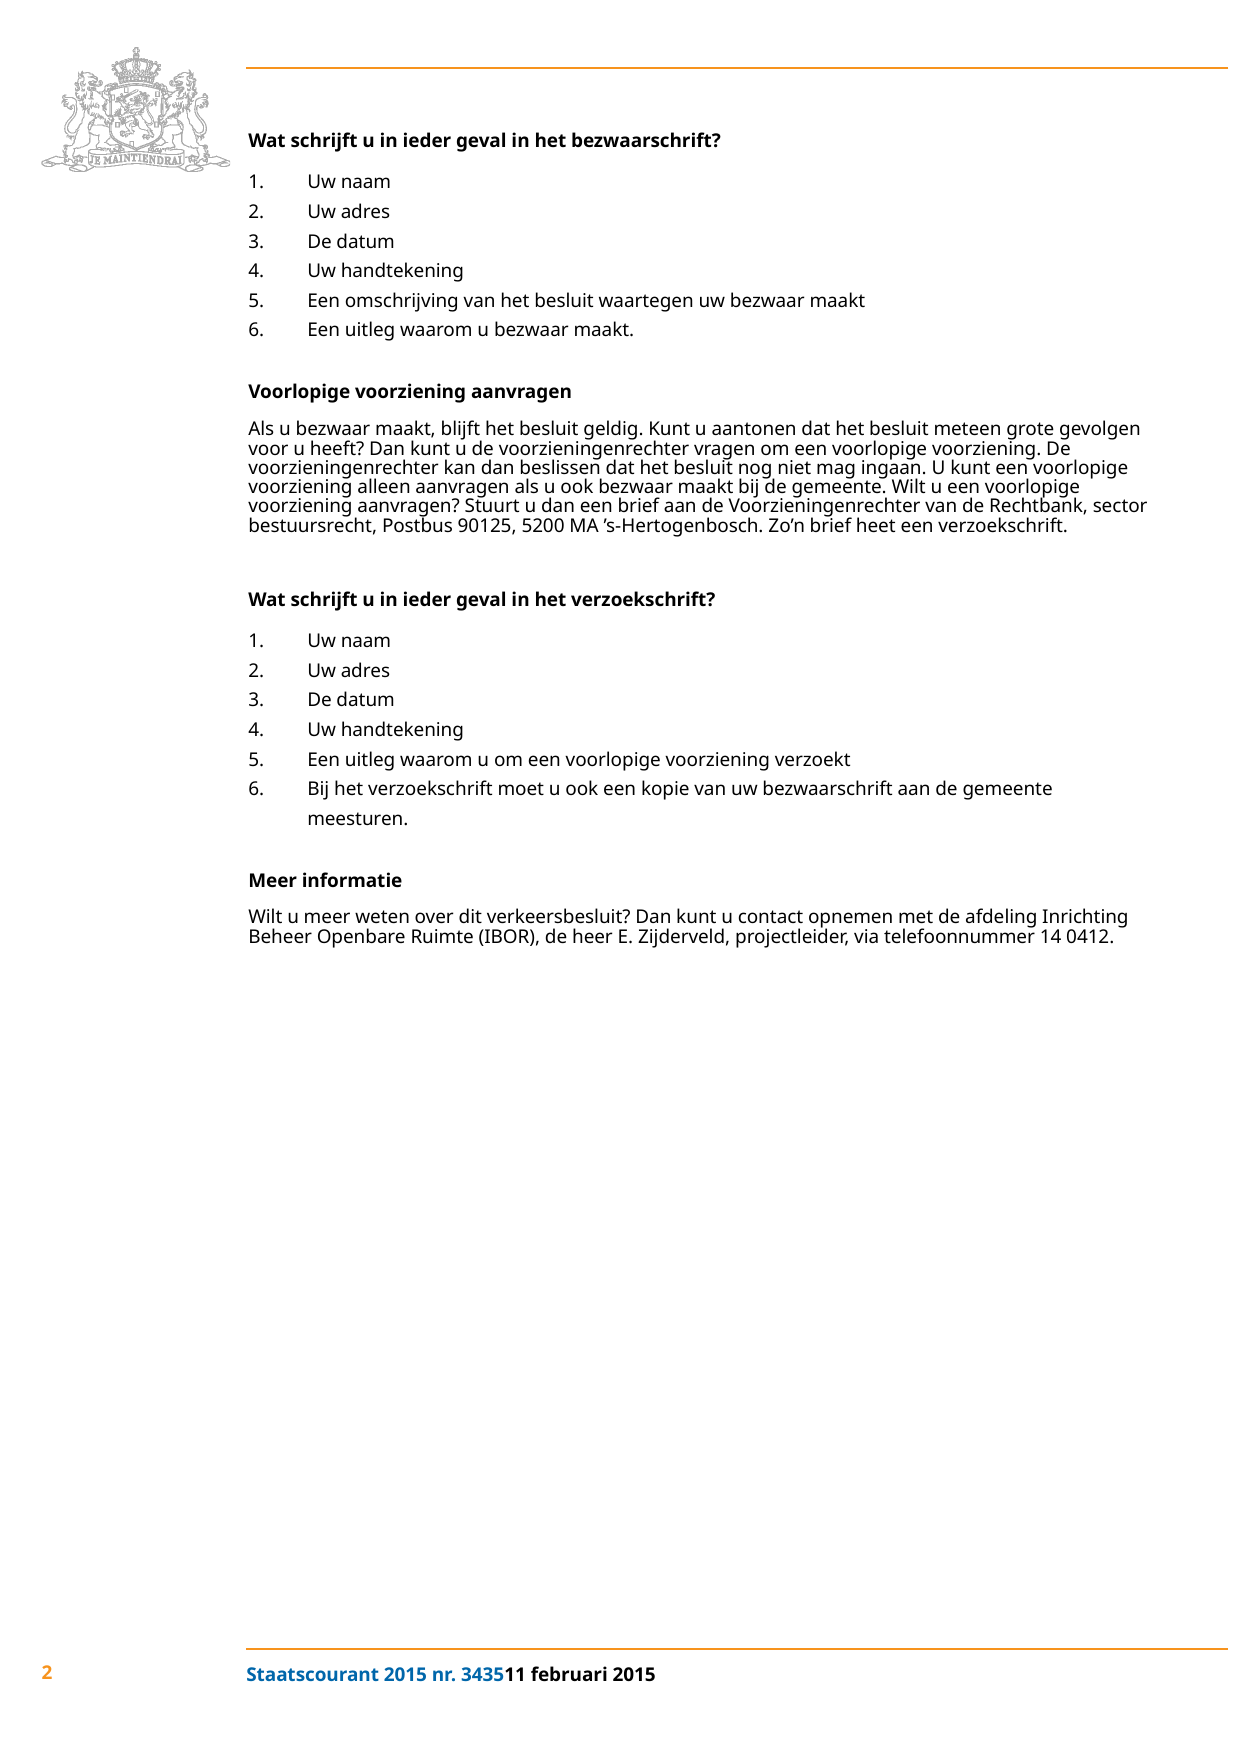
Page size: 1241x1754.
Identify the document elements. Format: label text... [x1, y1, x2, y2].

text Wat schrijft u in ieder geval in het bezwaarschrift? [248, 132, 1152, 151]
text Voorlopige voorziening aanvragen [248, 383, 1152, 402]
list Uw naam [248, 627, 1152, 653]
text Meer informatie [248, 872, 1152, 891]
list De datum [248, 687, 1152, 712]
text Wat schrijft u in ieder geval in het verzoekschrift? [248, 591, 1152, 610]
list Uw adres [248, 657, 1152, 683]
list Uw adres [248, 198, 1152, 224]
list Uw handtekening [248, 257, 1152, 283]
list Bij het verzoekschrift moet u ook een kopie van uw bezwaarschrift aan de gemeente meesturen. [248, 775, 1152, 831]
text Als u bezwaar maakt, blijft het besluit geldig. Kunt u aantonen dat het besluit meteen grote gevolgen voor u heeft? Dan kunt u de voorzieningenrechter vragen om een voorlopige voorziening. De voorzieningenrechter kan dan beslissen dat het besluit nog niet mag ingaan. U kunt een voorlopige voorziening alleen aanvragen als u ook bezwaar maakt bij de gemeente. Wilt u een voorlopige voorziening aanvragen? Stuurt u dan een brief aan de Voorzieningenrechter van de Rechtbank, sector bestuursrecht, Postbus 90125, 5200 MA ’s-Hertogenbosch. Zo’n brief heet een verzoekschrift. [248, 420, 1152, 536]
list Uw handtekening [248, 716, 1152, 742]
list Uw naam [248, 169, 1152, 194]
list De datum [248, 228, 1152, 254]
text Wilt u meer weten over dit verkeersbesluit? Dan kunt u contact opnemen met de afdeling Inrichting Beheer Openbare Ruimte (IBOR), de heer E. Zijderveld, projectleider, via telefoonnummer 14 0412. [248, 908, 1152, 947]
list Een omschrijving van het besluit waartegen uw bezwaar maakt [248, 287, 1152, 313]
list Een uitleg waarom u om een voorlopige voorziening verzoekt [248, 746, 1152, 772]
picture [41, 47, 231, 172]
list Een uitleg waarom u bezwaar maakt. [248, 317, 1152, 342]
